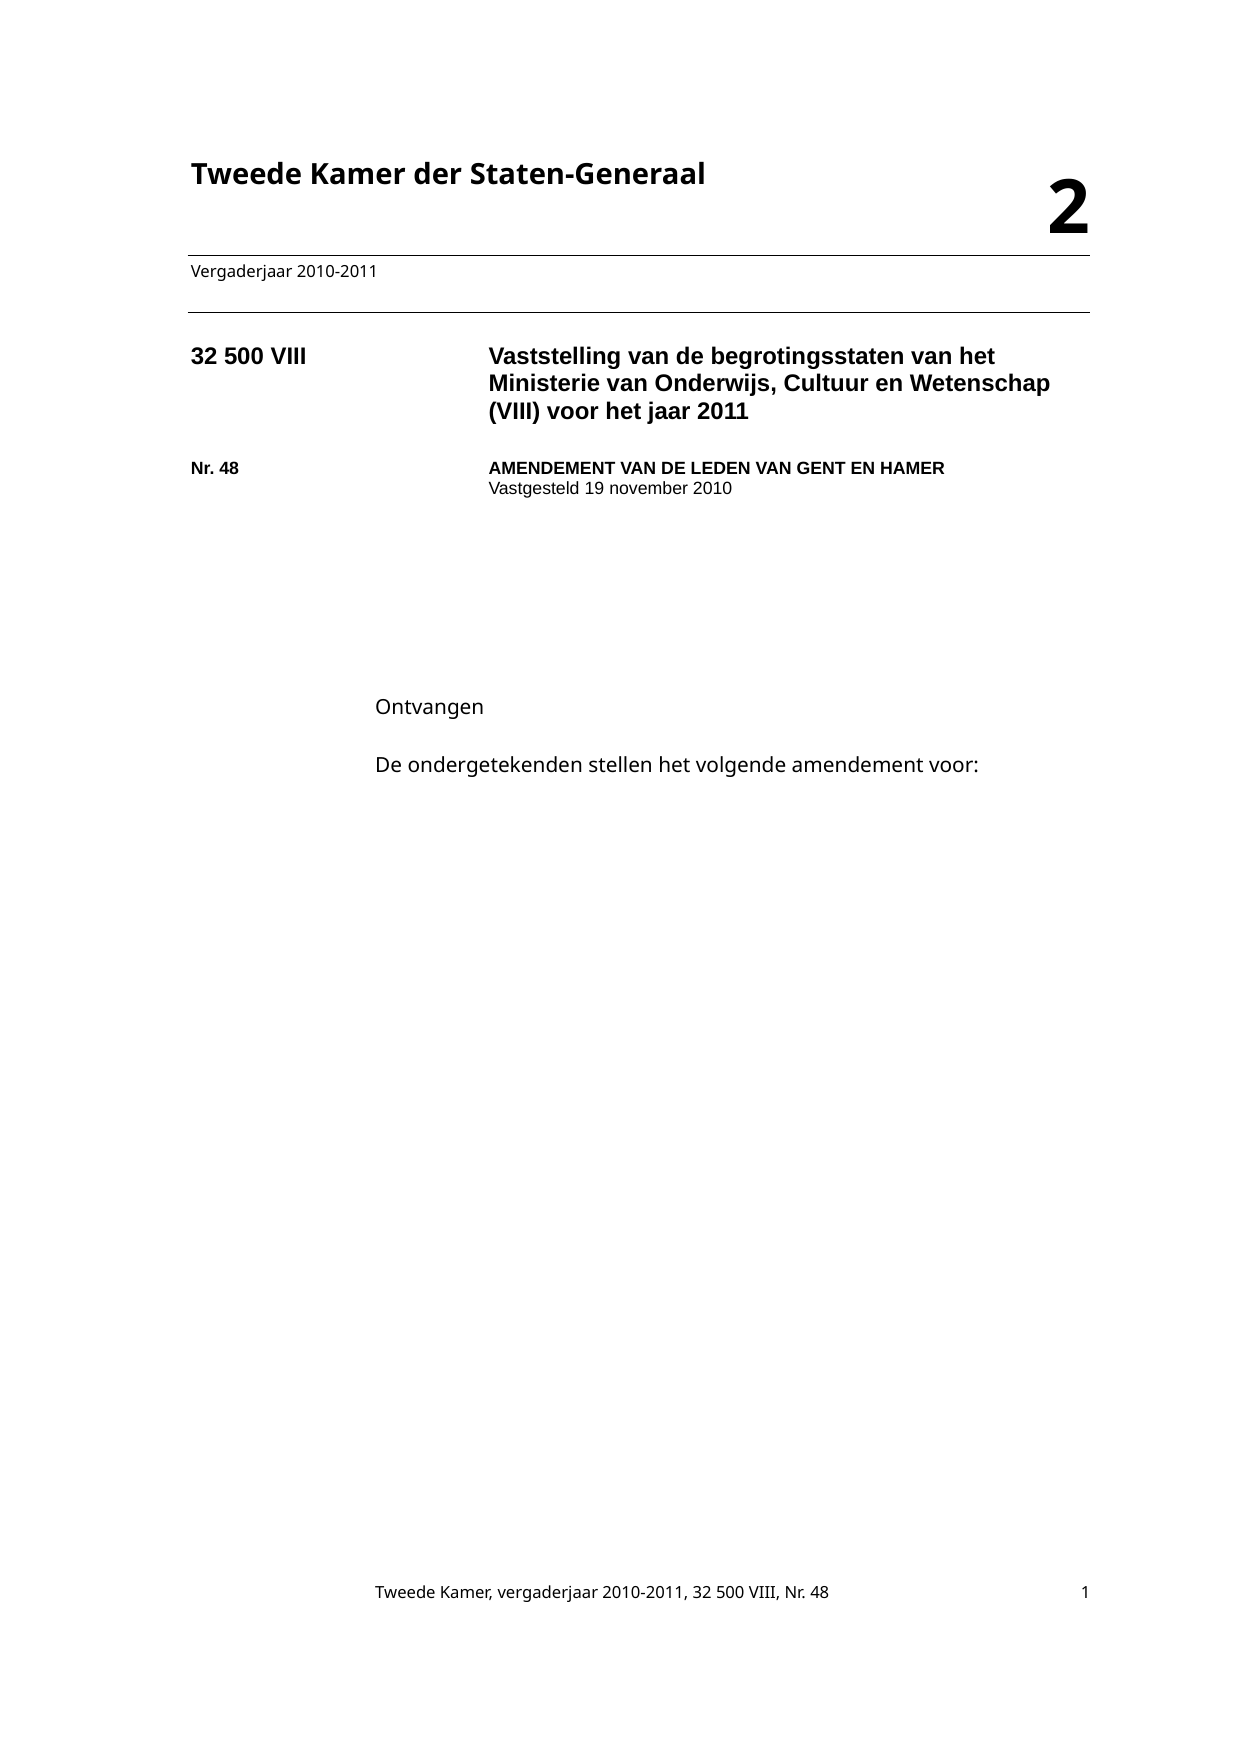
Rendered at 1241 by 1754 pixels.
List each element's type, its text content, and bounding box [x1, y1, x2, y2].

text De ondergetekenden stellen het volgende amendement voor: [375, 751, 1090, 779]
table_cell Nr. 48 [188, 455, 485, 573]
table_header Tweede Kamer der Staten-Generaal [188, 150, 909, 255]
table_cell [485, 256, 1090, 312]
table_cell AMENDEMENT VAN DE LEDEN VAN GENT EN HAMER Vastgesteld 19 november 2010 [485, 455, 1090, 573]
text Ontvangen [375, 692, 1090, 721]
table_cell [188, 313, 485, 339]
table_header 2 [910, 150, 1090, 255]
table_cell Vergaderjaar 2010-2011 [188, 256, 485, 312]
table_cell [485, 313, 1090, 339]
table_cell Vaststelling van de begrotingsstaten van het Ministerie van Onderwijs, Cultuur en Wetenschap (VIII) voor het jaar 2011 [485, 339, 1090, 454]
table_cell 32 500 VIII [188, 339, 485, 454]
